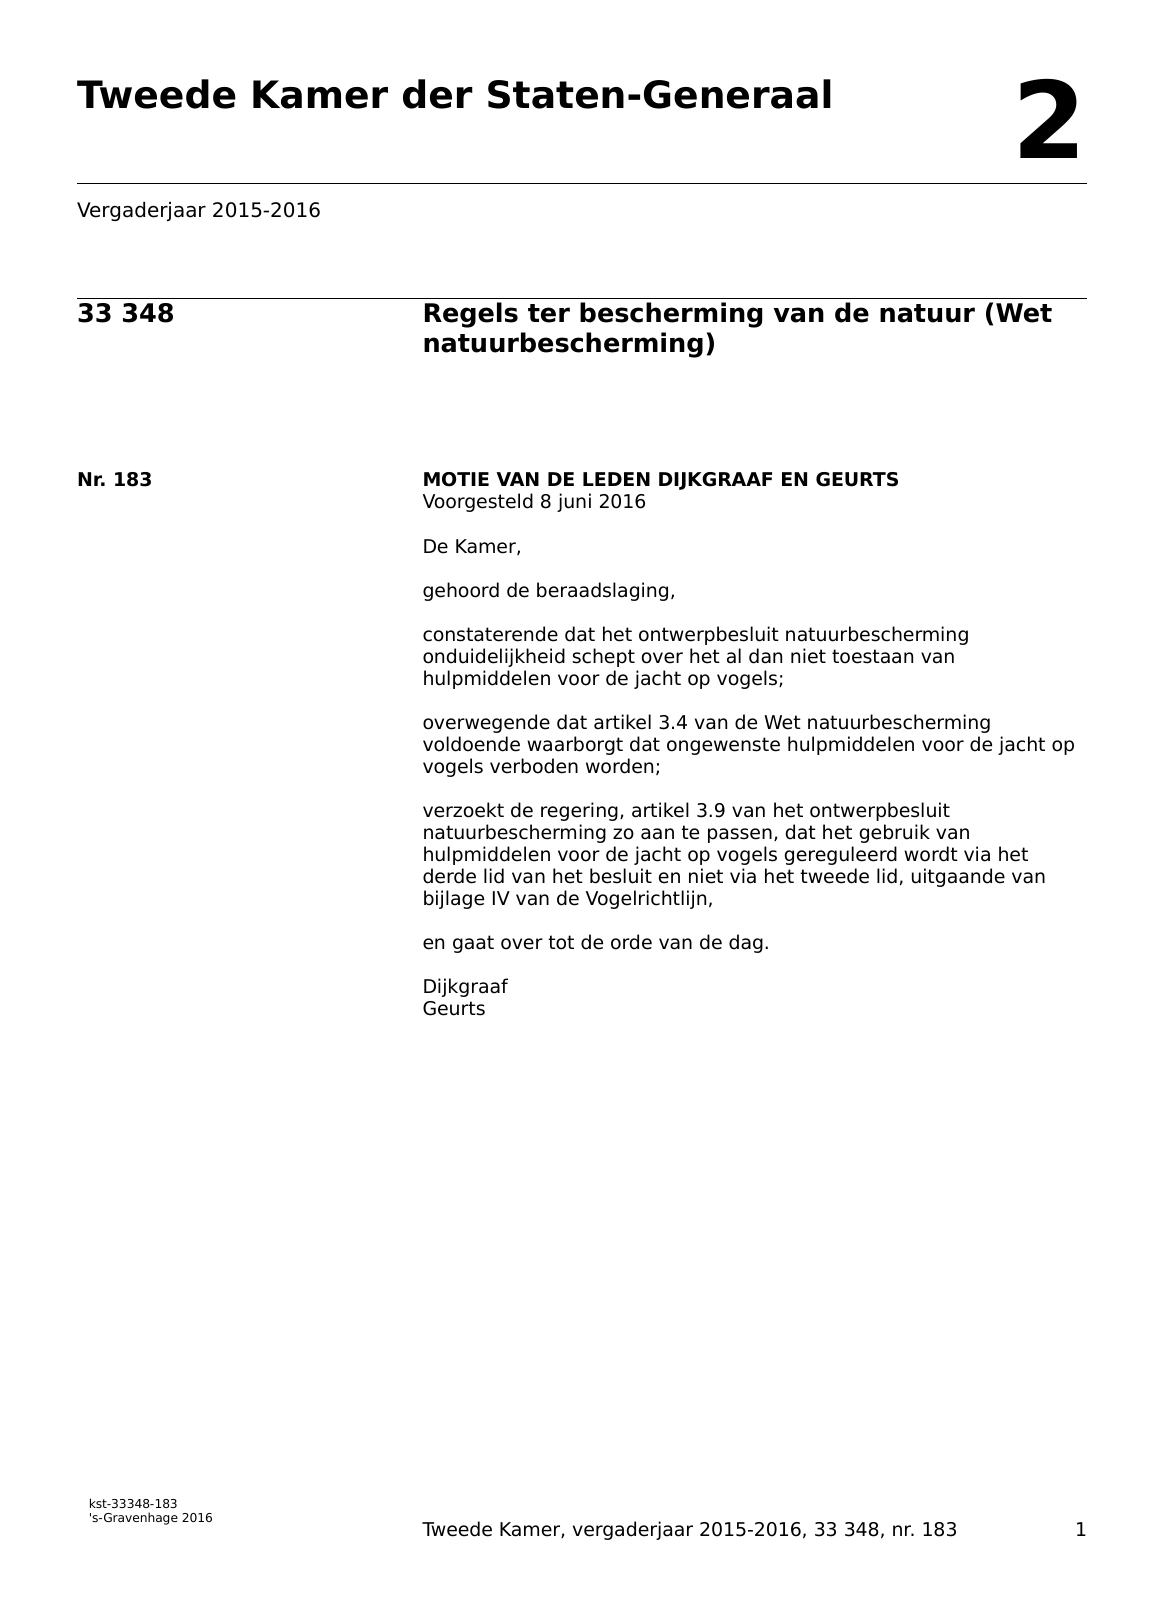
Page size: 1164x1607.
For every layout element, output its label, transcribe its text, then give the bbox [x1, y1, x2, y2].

subtitle 33 348 Regels ter bescherming van de natuur (Wet natuurbescherming) [77, 299, 1087, 358]
text gehoord de beraadslaging, [422, 580, 1087, 602]
text en gaat over tot de orde van de dag. [422, 932, 1087, 954]
table_cell Vergaderjaar 2015-2016 [77, 184, 1087, 298]
table_header 2 [886, 59, 1087, 183]
text De Kamer, [422, 536, 1087, 557]
text kst-33348-183 [88, 1497, 323, 1511]
subtitle Nr. 183 MOTIE VAN DE LEDEN DIJKGRAAF EN GEURTS [77, 469, 1087, 491]
text 's-Gravenhage 2016 [88, 1511, 323, 1525]
text overwegende dat artikel 3.4 van de Wet natuurbescherming voldoende waarborgt dat ongewenste hulpmiddelen voor de jacht op vogels verboden worden; [422, 712, 1087, 778]
text verzoekt de regering, artikel 3.9 van het ontwerpbesluit natuurbescherming zo aan te passen, dat het gebruik van hulpmiddelen voor de jacht op vogels gereguleerd wordt via het derde lid van het besluit en niet via het tweede lid, uitgaande van bijlage IV van de Vogelrichtlijn, [422, 800, 1087, 910]
text Voorgesteld 8 juni 2016 [422, 491, 1087, 513]
text Geurts [422, 998, 1087, 1020]
text Dijkgraaf [422, 976, 1087, 998]
table_header Tweede Kamer der Staten-Generaal [77, 59, 886, 183]
text constaterende dat het ontwerpbesluit natuurbescherming onduidelijkheid schept over het al dan niet toestaan van hulpmiddelen voor de jacht op vogels; [422, 624, 1087, 690]
